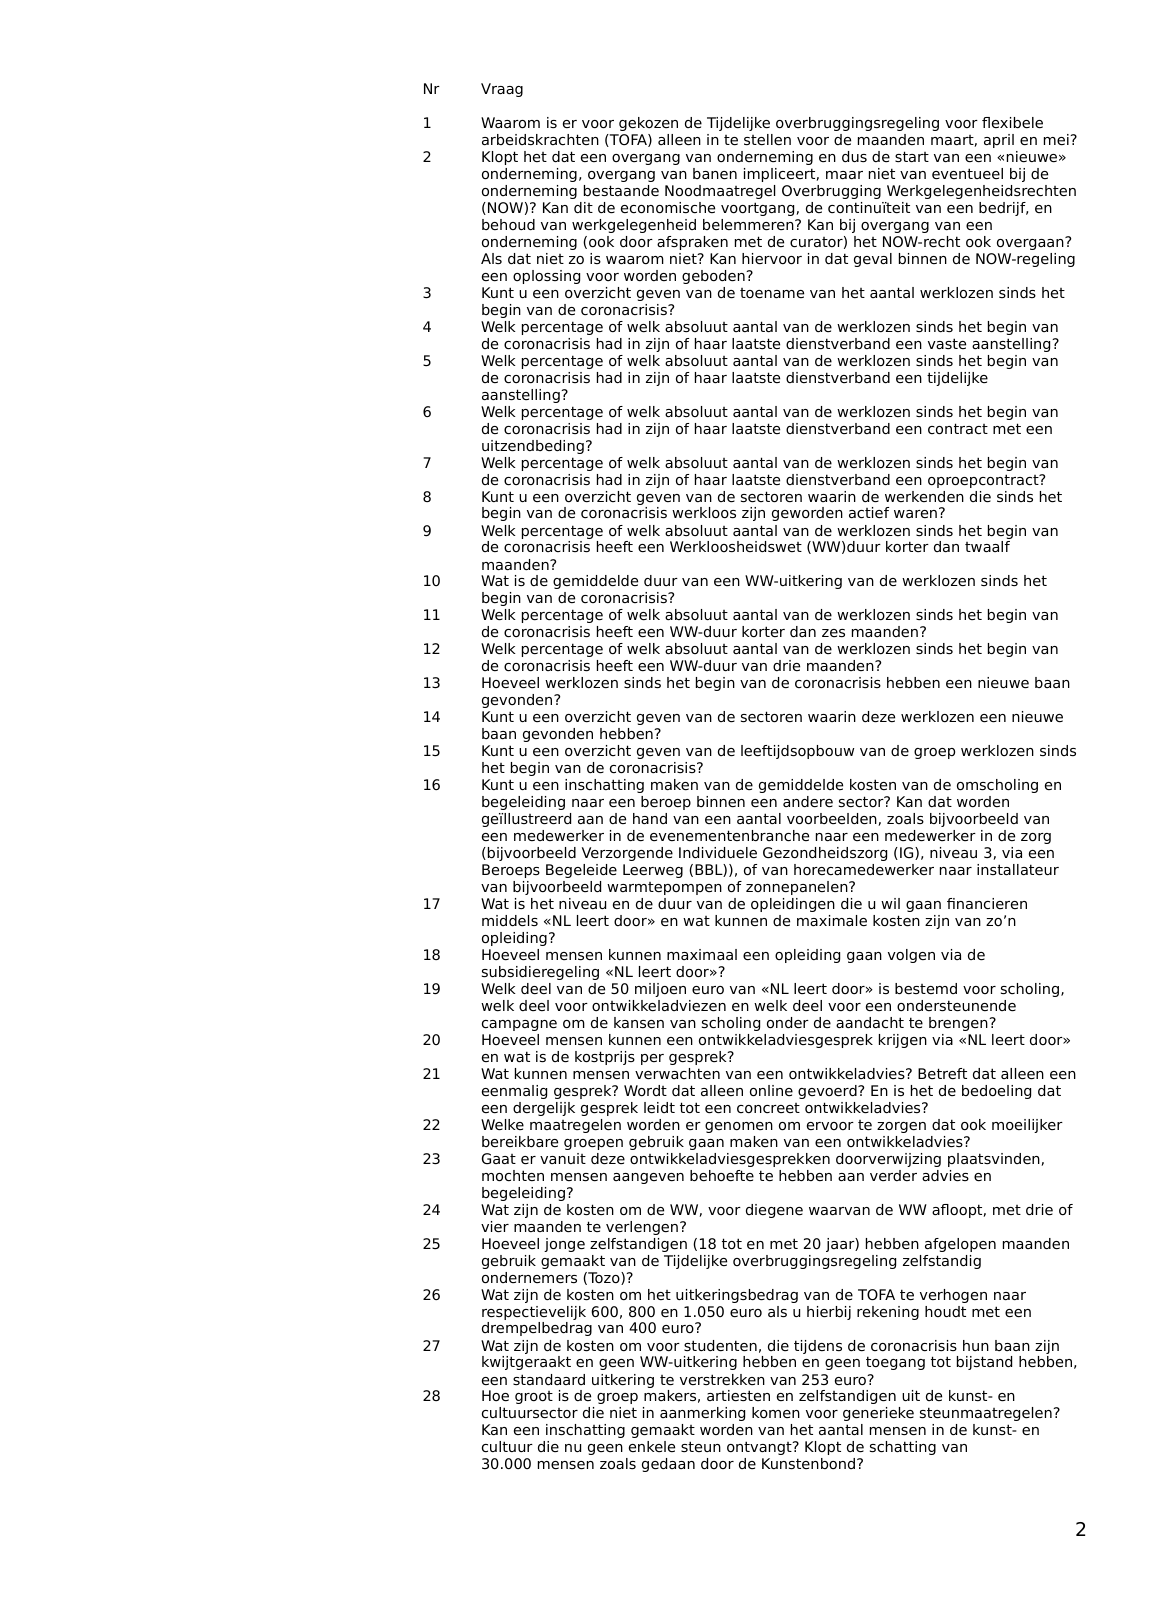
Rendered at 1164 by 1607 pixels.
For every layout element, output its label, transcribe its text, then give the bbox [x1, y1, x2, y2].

table_cell Welk percentage of welk absoluut aantal van de werklozen sinds het begin van de coronacrisis had in zijn of haar laatste dienstverband een vaste aanstelling? [475, 319, 1087, 353]
table_cell Kunt u een overzicht geven van de sectoren waarin de werkenden die sinds het begin van de coronacrisis werkloos zijn geworden actief waren? [475, 489, 1087, 522]
table_cell Hoeveel mensen kunnen maximaal een opleiding gaan volgen via de subsidieregeling «NL leert door»? [475, 947, 1087, 981]
table_cell 7 [422, 455, 475, 488]
table_cell Waarom is er voor gekozen de Tijdelijke overbruggingsregeling voor flexibele arbeidskrachten (TOFA) alleen in te stellen voor de maanden maart, april en mei? [475, 115, 1087, 149]
table_cell Wat is het niveau en de duur van de opleidingen die u wil gaan financieren middels «NL leert door» en wat kunnen de maximale kosten zijn van zo’n opleiding? [475, 896, 1087, 947]
table_cell 25 [422, 1236, 475, 1286]
table_cell Welk percentage of welk absoluut aantal van de werklozen sinds het begin van de coronacrisis heeft een WW-duur korter dan zes maanden? [475, 607, 1087, 641]
table_cell Kunt u een overzicht geven van de sectoren waarin deze werklozen een nieuwe baan gevonden hebben? [475, 709, 1087, 743]
table_cell [422, 98, 475, 115]
table_header Nr [422, 81, 475, 98]
table_cell 28 [422, 1388, 475, 1473]
table_cell Welk percentage of welk absoluut aantal van de werklozen sinds het begin van de coronacrisis had in zijn of haar laatste dienstverband een oproepcontract? [475, 455, 1087, 488]
table_cell 19 [422, 981, 475, 1032]
table_cell [475, 98, 1087, 115]
table_cell 14 [422, 709, 475, 743]
table_cell 5 [422, 353, 475, 403]
table_cell Welk percentage of welk absoluut aantal van de werklozen sinds het begin van de coronacrisis heeft een WW-duur van drie maanden? [475, 641, 1087, 675]
table_cell Welk percentage of welk absoluut aantal van de werklozen sinds het begin van de coronacrisis heeft een Werkloosheidswet (WW)duur korter dan twaalf maanden? [475, 523, 1087, 573]
table_cell 16 [422, 777, 475, 896]
table_cell 26 [422, 1286, 475, 1337]
table_cell Wat zijn de kosten om het uitkeringsbedrag van de TOFA te verhogen naar respectievelijk 600, 800 en 1.050 euro als u hierbij rekening houdt met een drempelbedrag van 400 euro? [475, 1286, 1087, 1337]
table_cell 17 [422, 896, 475, 947]
table_cell 21 [422, 1066, 475, 1117]
table_cell Wat is de gemiddelde duur van een WW-uitkering van de werklozen sinds het begin van de coronacrisis? [475, 573, 1087, 607]
table_cell 3 [422, 285, 475, 319]
table_cell Welk percentage of welk absoluut aantal van de werklozen sinds het begin van de coronacrisis had in zijn of haar laatste dienstverband een tijdelijke aanstelling? [475, 353, 1087, 403]
table_cell 27 [422, 1338, 475, 1388]
table_cell Wat zijn de kosten om voor studenten, die tijdens de coronacrisis hun baan zijn kwijtgeraakt en geen WW-uitkering hebben en geen toegang tot bijstand hebben, een standaard uitkering te verstrekken van 253 euro? [475, 1338, 1087, 1388]
table_cell 1 [422, 115, 475, 149]
table_cell 18 [422, 947, 475, 981]
table_cell 12 [422, 641, 475, 675]
table_cell 6 [422, 404, 475, 454]
table_cell 23 [422, 1151, 475, 1202]
table_cell Welke maatregelen worden er genomen om ervoor te zorgen dat ook moeilijker bereikbare groepen gebruik gaan maken van een ontwikkeladvies? [475, 1117, 1087, 1151]
table_cell Wat kunnen mensen verwachten van een ontwikkeladvies? Betreft dat alleen een eenmalig gesprek? Wordt dat alleen online gevoerd? En is het de bedoeling dat een dergelijk gesprek leidt tot een concreet ontwikkeladvies? [475, 1066, 1087, 1117]
table_cell 13 [422, 675, 475, 709]
table_cell 11 [422, 607, 475, 641]
table_cell 15 [422, 743, 475, 777]
table_cell 9 [422, 523, 475, 573]
table_cell Welk deel van de 50 miljoen euro van «NL leert door» is bestemd voor scholing, welk deel voor ontwikkeladviezen en welk deel voor een ondersteunende campagne om de kansen van scholing onder de aandacht te brengen? [475, 981, 1087, 1032]
table_cell Welk percentage of welk absoluut aantal van de werklozen sinds het begin van de coronacrisis had in zijn of haar laatste dienstverband een contract met een uitzendbeding? [475, 404, 1087, 454]
table_cell 4 [422, 319, 475, 353]
table_header Vraag [475, 81, 1087, 98]
table_cell Hoeveel werklozen sinds het begin van de coronacrisis hebben een nieuwe baan gevonden? [475, 675, 1087, 709]
table_cell Kunt u een overzicht geven van de leeftijdsopbouw van de groep werklozen sinds het begin van de coronacrisis? [475, 743, 1087, 777]
table_cell Kunt u een inschatting maken van de gemiddelde kosten van de omscholing en begeleiding naar een beroep binnen een andere sector? Kan dat worden geïllustreerd aan de hand van een aantal voorbeelden, zoals bijvoorbeeld van een medewerker in de evenementenbranche naar een medewerker in de zorg (bijvoorbeeld Verzorgende Individuele Gezondheidszorg (IG), niveau 3, via een Beroeps Begeleide Leerweg (BBL)), of van horecamedewerker naar installateur van bijvoorbeeld warmtepompen of zonnepanelen? [475, 777, 1087, 896]
table_cell Kunt u een overzicht geven van de toename van het aantal werklozen sinds het begin van de coronacrisis? [475, 285, 1087, 319]
table_cell 20 [422, 1032, 475, 1066]
table_cell Hoe groot is de groep makers, artiesten en zelfstandigen uit de kunst- en cultuursector die niet in aanmerking komen voor generieke steunmaatregelen? Kan een inschatting gemaakt worden van het aantal mensen in de kunst- en cultuur die nu geen enkele steun ontvangt? Klopt de schatting van 30.000 mensen zoals gedaan door de Kunstenbond? [475, 1388, 1087, 1473]
table_cell Wat zijn de kosten om de WW, voor diegene waarvan de WW afloopt, met drie of vier maanden te verlengen? [475, 1202, 1087, 1236]
table_cell Klopt het dat een overgang van onderneming en dus de start van een «nieuwe» onderneming, overgang van banen impliceert, maar niet van eventueel bij de onderneming bestaande Noodmaatregel Overbrugging Werkgelegenheidsrechten (NOW)? Kan dit de economische voortgang, de continuïteit van een bedrijf, en behoud van werkgelegenheid belemmeren? Kan bij overgang van een onderneming (ook door afspraken met de curator) het NOW-recht ook overgaan? Als dat niet zo is waarom niet? Kan hiervoor in dat geval binnen de NOW-regeling een oplossing voor worden geboden? [475, 149, 1087, 285]
table_cell 22 [422, 1117, 475, 1151]
table_cell Gaat er vanuit deze ontwikkeladviesgesprekken doorverwijzing plaatsvinden, mochten mensen aangeven behoefte te hebben aan verder advies en begeleiding? [475, 1151, 1087, 1202]
table_cell 10 [422, 573, 475, 607]
table_cell 2 [422, 149, 475, 285]
table_cell Hoeveel mensen kunnen een ontwikkeladviesgesprek krijgen via «NL leert door» en wat is de kostprijs per gesprek? [475, 1032, 1087, 1066]
table_cell 8 [422, 489, 475, 522]
table_cell 24 [422, 1202, 475, 1236]
table_cell Hoeveel jonge zelfstandigen (18 tot en met 20 jaar) hebben afgelopen maanden gebruik gemaakt van de Tijdelijke overbruggingsregeling zelfstandig ondernemers (Tozo)? [475, 1236, 1087, 1286]
